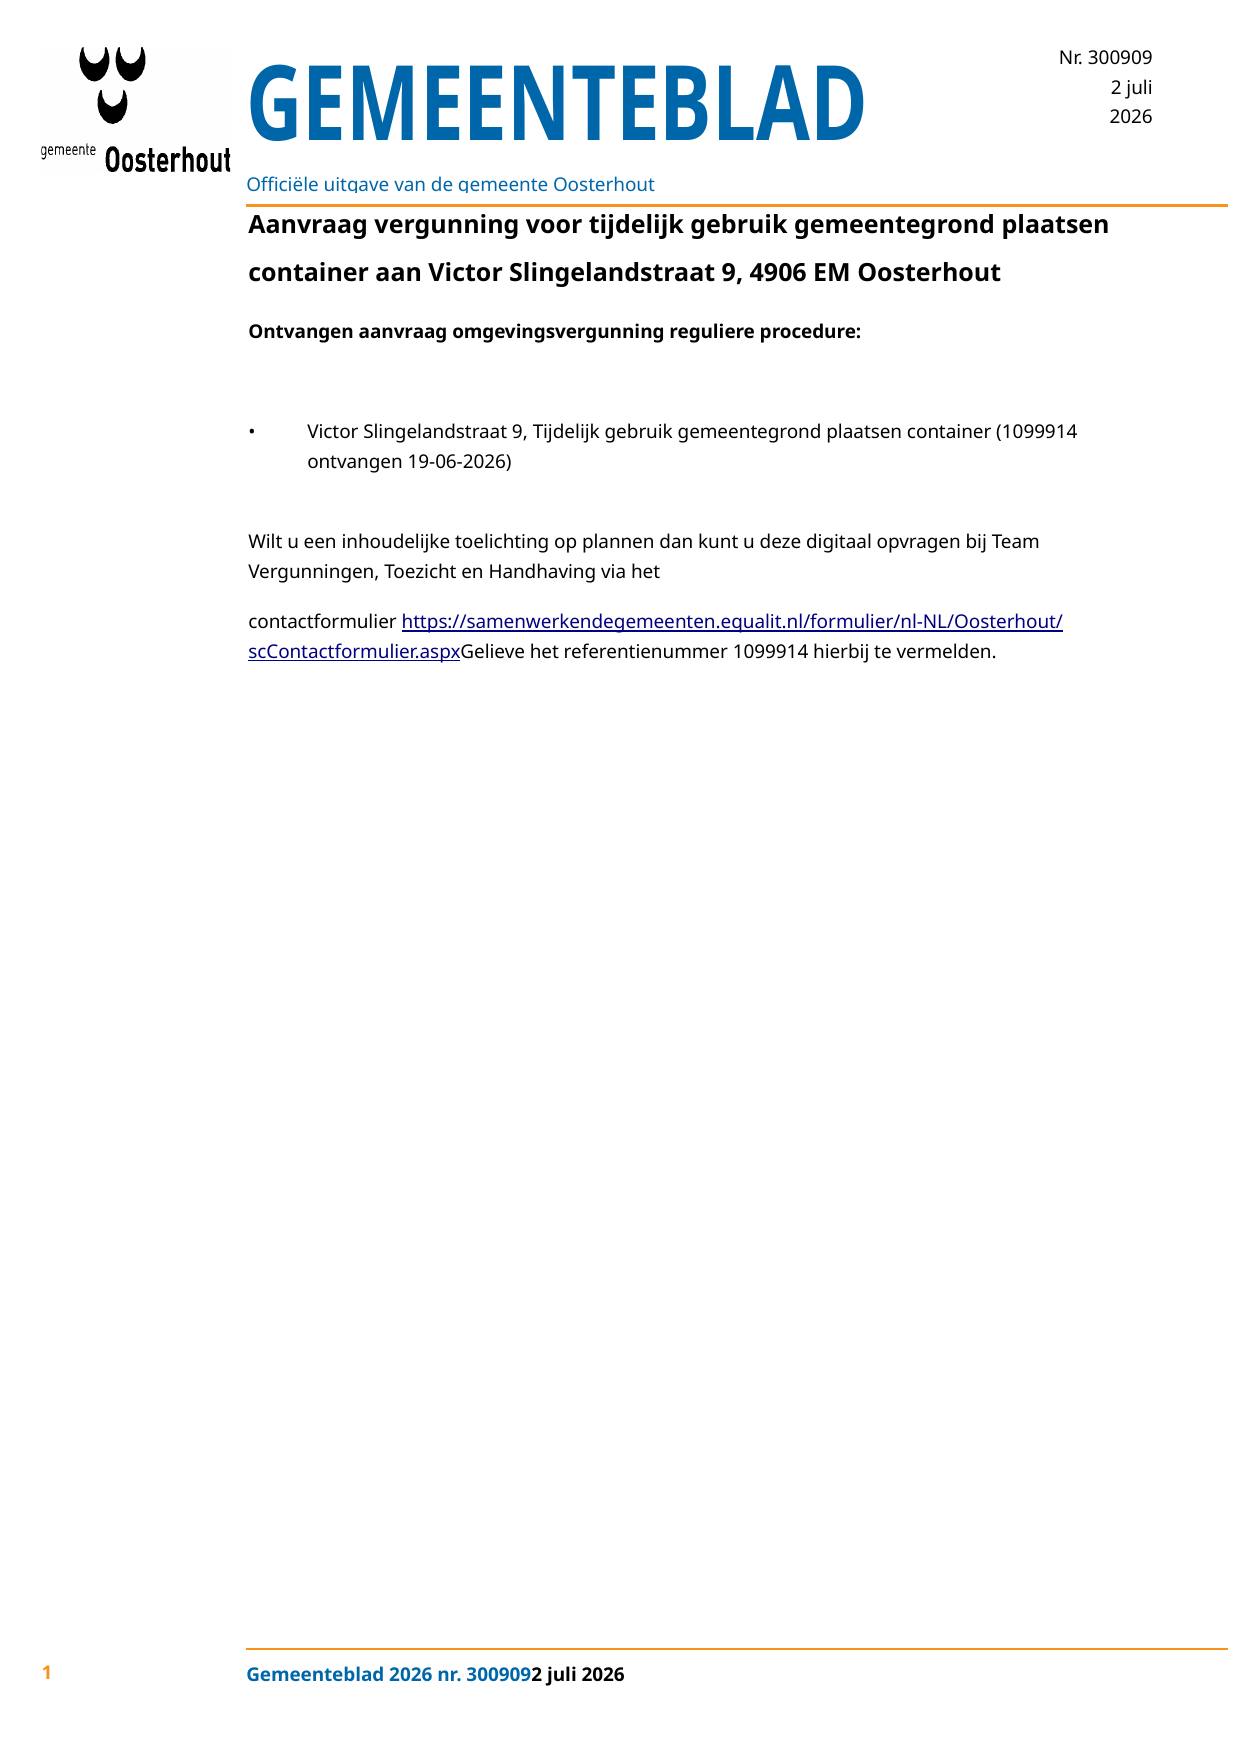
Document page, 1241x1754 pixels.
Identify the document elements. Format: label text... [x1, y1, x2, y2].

picture [41, 47, 231, 172]
text Ontvangen aanvraag omgevingsvergunning reguliere procedure: [248, 318, 1152, 344]
text contactformulier https://samenwerkendegemeenten.equalit.nl/formulier/nl-NL/Oosterhout/scContactformulier.aspxGelieve het referentienummer 1099914 hierbij te vermelden. [248, 608, 1152, 664]
text Wilt u een inhoudelijke toelichting op plannen dan kunt u deze digitaal opvragen bij Team Vergunningen, Toezicht en Handhaving via het [248, 528, 1152, 584]
text Aanvraag vergunning voor tijdelijk gebruik gemeentegrond plaatsen container aan Victor Slingelandstraat 9, 4906 EM Oosterhout [248, 207, 1152, 288]
list Victor Slingelandstraat 9, Tijdelijk gebruik gemeentegrond plaatsen container (1099914 ontvangen 19-06-2026) [248, 419, 1152, 474]
